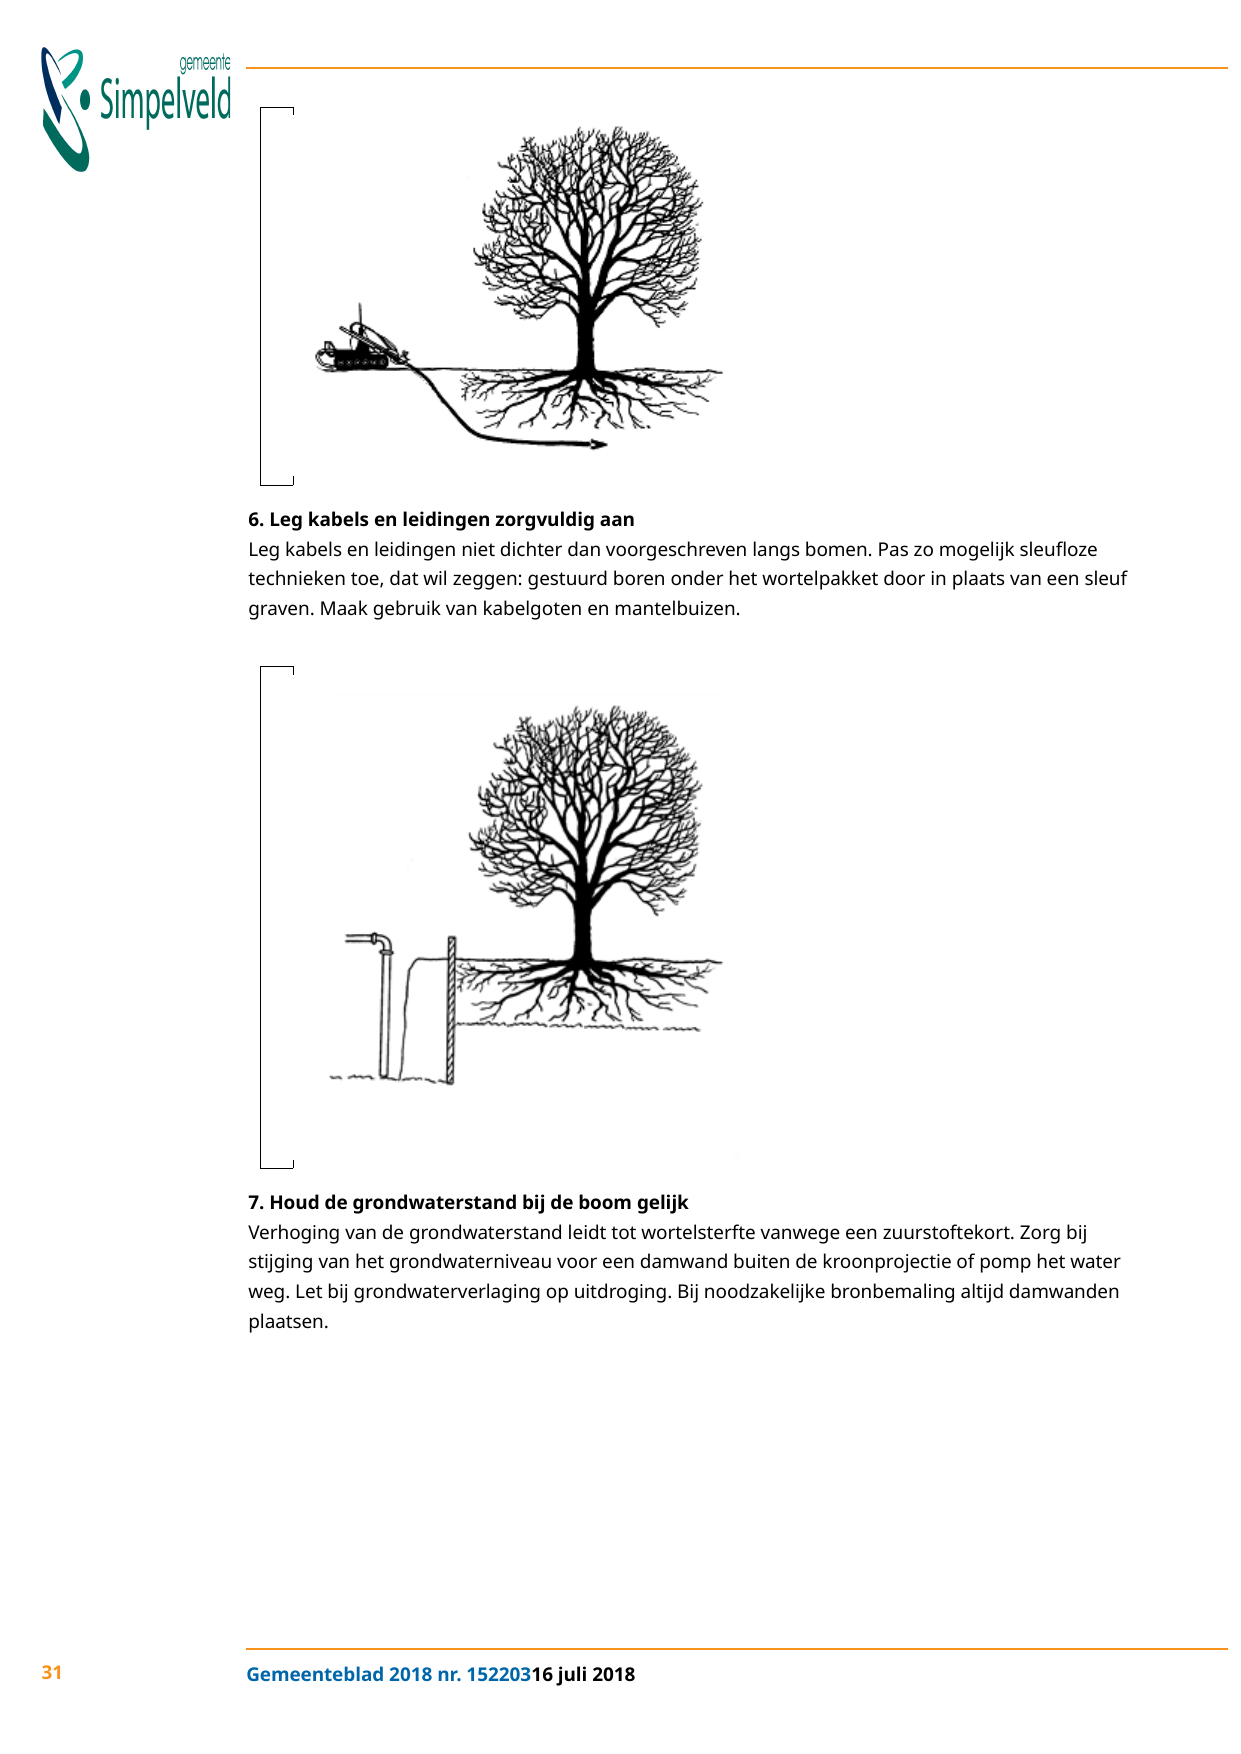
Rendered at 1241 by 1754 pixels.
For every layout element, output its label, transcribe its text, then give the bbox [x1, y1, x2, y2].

picture [268, 115, 742, 476]
picture [268, 675, 742, 1160]
picture [41, 47, 231, 172]
text Leg kabels en leidingen niet dichter dan voorgeschreven langs bomen. Pas zo mogelijk sleufloze technieken toe, dat wil zeggen: gestuurd boren onder het wortelpakket door in plaats van een sleuf graven. Maak gebruik van kabelgoten en mantelbuizen. [248, 536, 1152, 621]
text Verhoging van de grondwaterstand leidt tot wortelsterfte vanwege een zuurstoftekort. Zorg bij stijging van het grondwaterniveau voor een damwand buiten de kroonprojectie of pomp het water weg. Let bij grondwaterverlaging op uitdroging. Bij noodzakelijke bronbemaling altijd damwanden plaatsen. [248, 1219, 1152, 1333]
text 6. Leg kabels en leidingen zorgvuldig aan [248, 506, 1152, 532]
text 7. Houd de grondwaterstand bij de boom gelijk [248, 1189, 1152, 1215]
